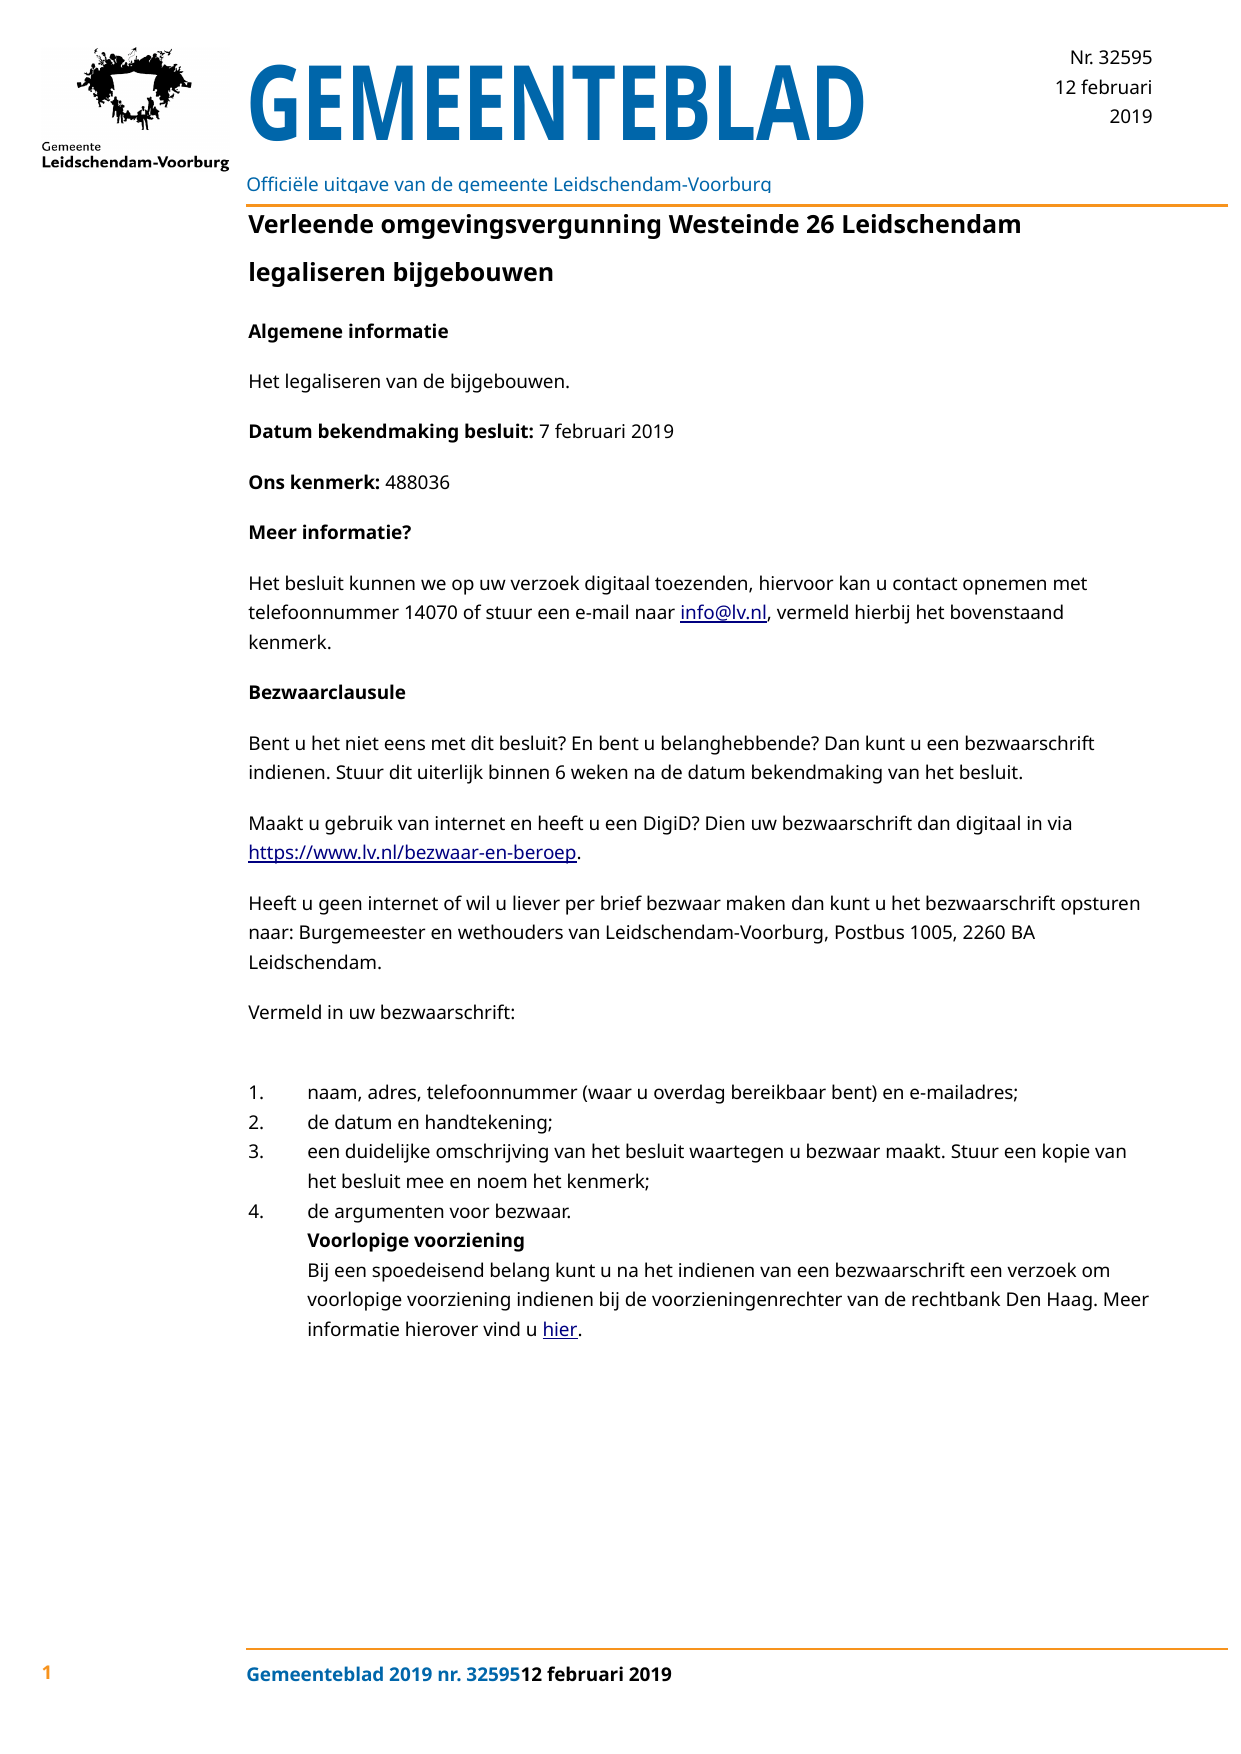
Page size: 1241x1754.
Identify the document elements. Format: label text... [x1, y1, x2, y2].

text Heeft u geen internet of wil u liever per brief bezwaar maken dan kunt u het bezwaarschrift opsturen naar: Burgemeester en wethouders van Leidschendam-Voorburg, Postbus 1005, 2260 BA Leidschendam. [248, 890, 1152, 975]
text Maakt u gebruik van internet en heeft u een DigiD? Dien uw bezwaarschrift dan digitaal in via https://www.lv.nl/bezwaar-en-beroep. [248, 810, 1152, 865]
text Datum bekendmaking besluit: 7 februari 2019 [248, 419, 1152, 444]
text Het besluit kunnen we op uw verzoek digitaal toezenden, hiervoor kan u contact opnemen met telefoonnummer 14070 of stuur een e-mail naar info@lv.nl, vermeld hierbij het bovenstaand kenmerk. [248, 570, 1152, 655]
text Verleende omgevingsvergunning Westeinde 26 Leidschendam legaliseren bijgebouwen [248, 207, 1152, 288]
text Vermeld in uw bezwaarschrift: [248, 999, 1152, 1025]
text Ons kenmerk: 488036 [248, 469, 1152, 495]
text Bezwaarclausule [248, 679, 1152, 705]
list Voorlopige voorziening [248, 1227, 1152, 1253]
text Het legaliseren van de bijgebouwen. [248, 368, 1152, 394]
list Bij een spoedeisend belang kunt u na het indienen van een bezwaarschrift een verzoek om voorlopige voorziening indienen bij de voorzieningenrechter van de rechtbank Den Haag. Meer informatie hierover vind u hier. [248, 1257, 1152, 1342]
list een duidelijke omschrijving van het besluit waartegen u bezwaar maakt. Stuur een kopie van het besluit mee en noem het kenmerk; [248, 1139, 1152, 1194]
text Meer informatie? [248, 519, 1152, 545]
picture [41, 47, 231, 172]
text Bent u het niet eens met dit besluit? En bent u belanghebbende? Dan kunt u een bezwaarschrift indienen. Stuur dit uiterlijk binnen 6 weken na de datum bekendmaking van het besluit. [248, 730, 1152, 785]
list naam, adres, telefoonnummer (waar u overdag bereikbaar bent) en e-mailadres; [248, 1079, 1152, 1105]
list de argumenten voor bezwaar. [248, 1198, 1152, 1224]
list de datum en handtekening; [248, 1109, 1152, 1135]
text Algemene informatie [248, 318, 1152, 344]
